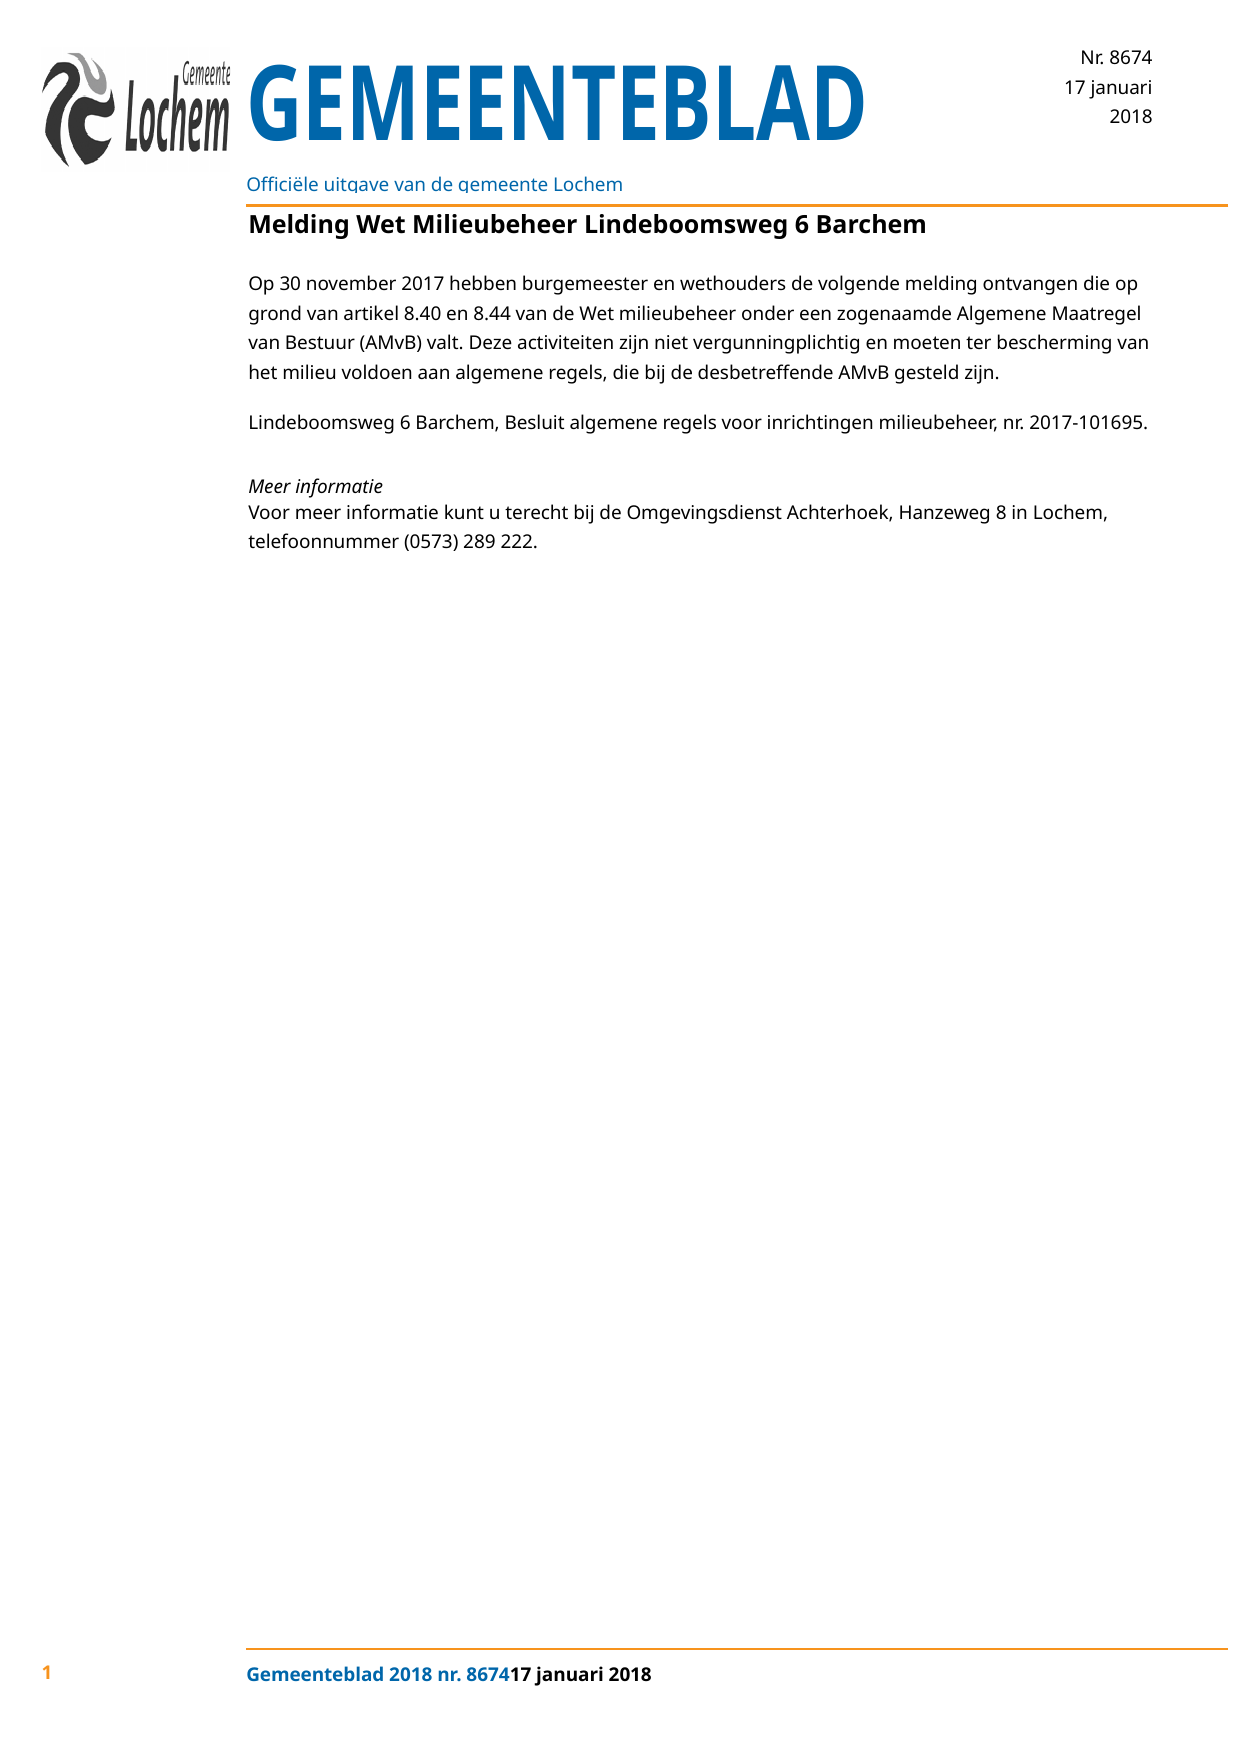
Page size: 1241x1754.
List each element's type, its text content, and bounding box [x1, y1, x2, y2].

text Voor meer informatie kunt u terecht bij de Omgevingsdienst Achterhoek, Hanzeweg 8 in Lochem, telefoonnummer (0573) 289 222. [248, 499, 1152, 554]
picture [41, 47, 231, 172]
text Lindeboomsweg 6 Barchem, Besluit algemene regels voor inrichtingen milieubeheer, nr. 2017-101695. [248, 409, 1152, 435]
text Meer informatie [248, 473, 1152, 499]
text Melding Wet Milieubeheer Lindeboomsweg 6 Barchem [248, 207, 1152, 241]
text Op 30 november 2017 hebben burgemeester en wethouders de volgende melding ontvangen die op grond van artikel 8.40 en 8.44 van de Wet milieubeheer onder een zogenaamde Algemene Maatregel van Bestuur (AMvB) valt. Deze activiteiten zijn niet vergunningplichtig en moeten ter bescherming van het milieu voldoen aan algemene regels, die bij de desbetreffende AMvB gesteld zijn. [248, 270, 1152, 385]
